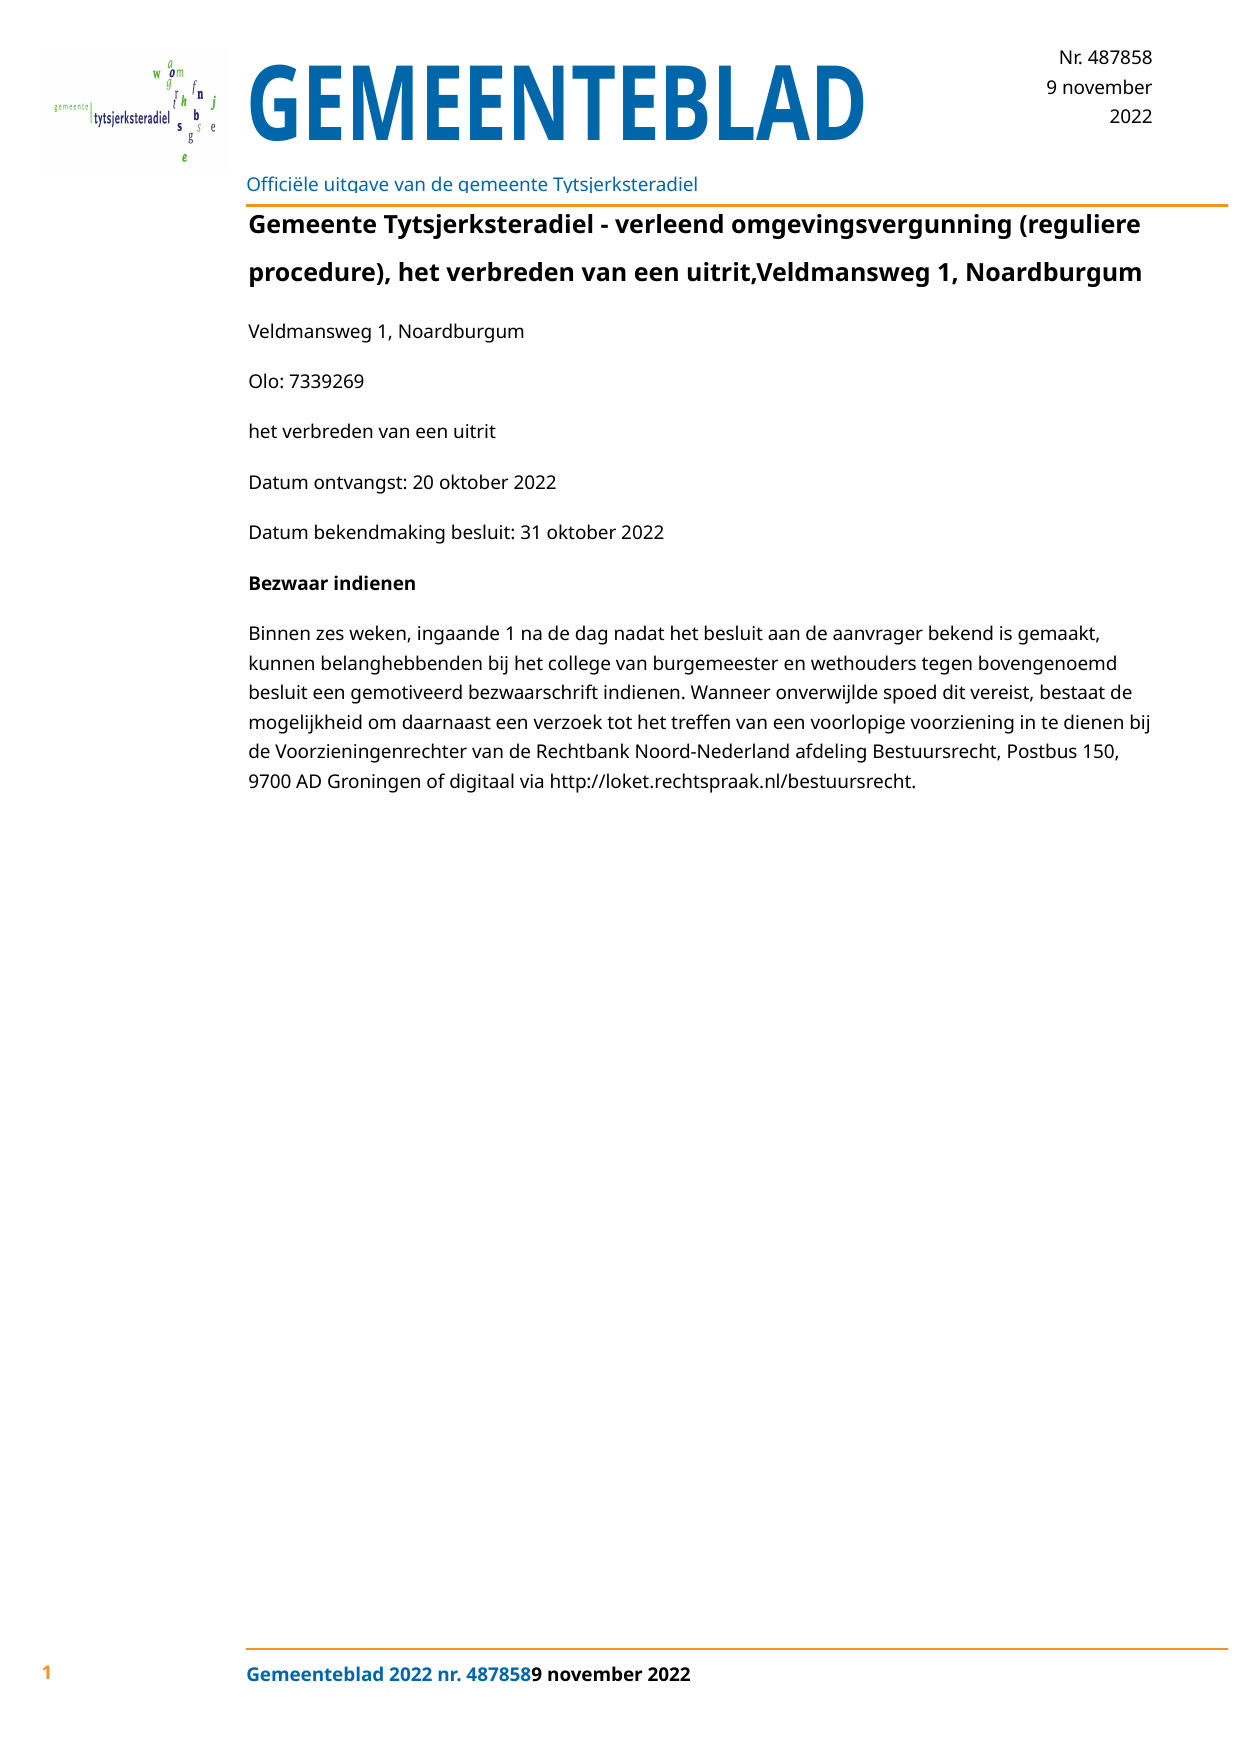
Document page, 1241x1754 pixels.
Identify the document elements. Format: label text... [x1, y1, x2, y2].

text Datum ontvangst: 20 oktober 2022 [248, 469, 1152, 495]
text Bezwaar indienen [248, 570, 1152, 596]
text Veldmansweg 1, Noardburgum [248, 318, 1152, 344]
text Gemeente Tytsjerksteradiel - verleend omgevingsvergunning (reguliere procedure), het verbreden van een uitrit,Veldmansweg 1, Noardburgum [248, 207, 1152, 288]
text Olo: 7339269 [248, 368, 1152, 394]
text Datum bekendmaking besluit: 31 oktober 2022 [248, 519, 1152, 545]
picture [41, 47, 231, 172]
text Binnen zes weken, ingaande 1 na de dag nadat het besluit aan de aanvrager bekend is gemaakt, kunnen belanghebbenden bij het college van burgemeester en wethouders tegen bovengenoemd besluit een gemotiveerd bezwaarschrift indienen. Wanneer onverwijlde spoed dit vereist, bestaat de mogelijkheid om daarnaast een verzoek tot het treffen van een voorlopige voorziening in te dienen bij de Voorzieningenrechter van de Rechtbank Noord-Nederland afdeling Bestuursrecht, Postbus 150, 9700 AD Groningen of digitaal via http://loket.rechtspraak.nl/bestuursrecht. [248, 620, 1152, 794]
text het verbreden van een uitrit [248, 419, 1152, 444]
